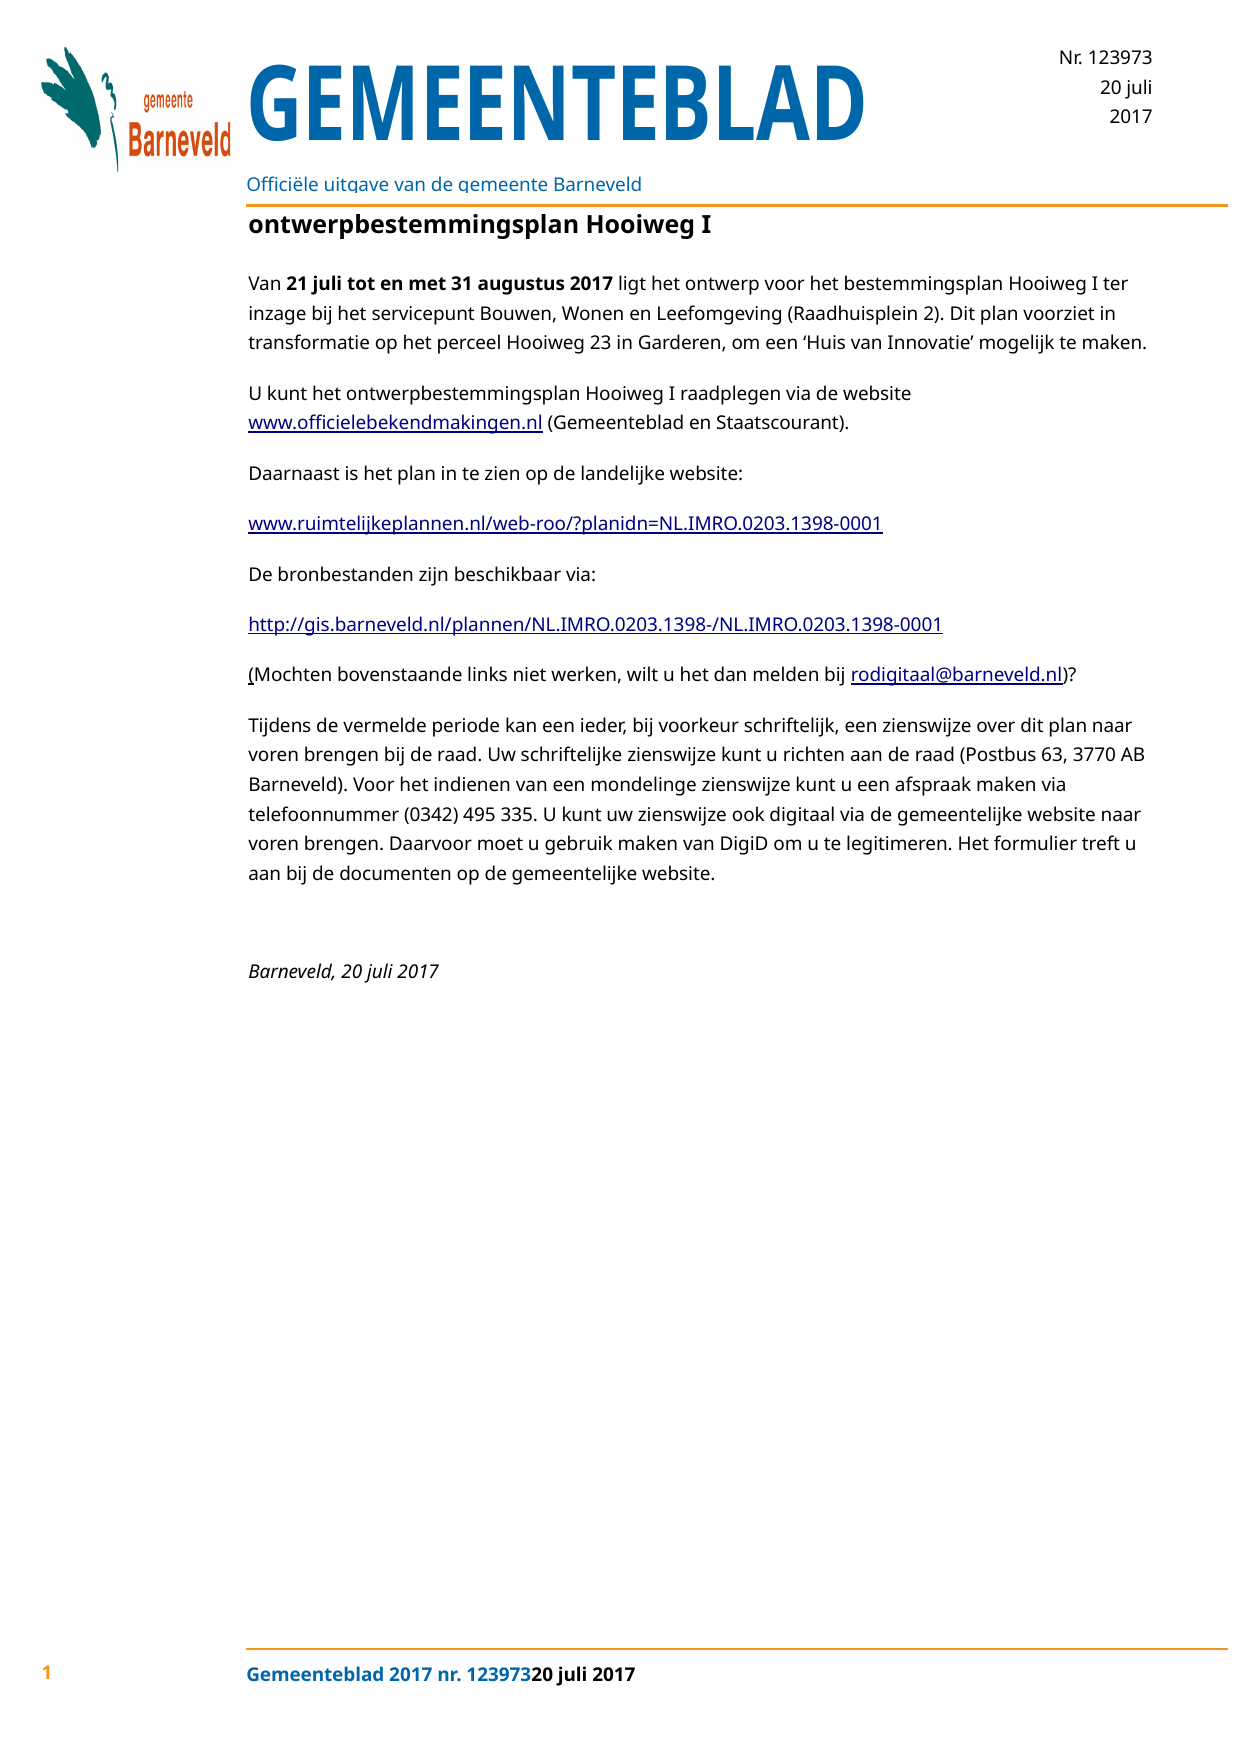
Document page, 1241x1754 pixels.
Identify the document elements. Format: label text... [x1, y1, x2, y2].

text U kunt het ontwerpbestemmingsplan Hooiweg I raadplegen via de website www.officielebekendmakingen.nl (Gemeenteblad en Staatscourant). [248, 380, 1152, 435]
picture [41, 47, 231, 172]
text ontwerpbestemmingsplan Hooiweg I [248, 207, 1152, 241]
text Van 21 juli tot en met 31 augustus 2017 ligt het ontwerp voor het bestemmingsplan Hooiweg I ter inzage bij het servicepunt Bouwen, Wonen en Leefomgeving (Raadhuisplein 2). Dit plan voorziet in transformatie op het perceel Hooiweg 23 in Garderen, om een ‘Huis van Innovatie’ mogelijk te maken. [248, 270, 1152, 355]
text (Mochten bovenstaande links niet werken, wilt u het dan melden bij rodigitaal@barneveld.nl)? [248, 662, 1152, 687]
text Barneveld, 20 juli 2017 [248, 958, 1152, 984]
text http://gis.barneveld.nl/plannen/NL.IMRO.0203.1398-/NL.IMRO.0203.1398-0001 [248, 611, 1152, 637]
text www.ruimtelijkeplannen.nl/web-roo/?planidn=NL.IMRO.0203.1398-0001 [248, 510, 1152, 536]
text De bronbestanden zijn beschikbaar via: [248, 561, 1152, 586]
text Daarnaast is het plan in te zien op de landelijke website: [248, 460, 1152, 486]
text Tijdens de vermelde periode kan een ieder, bij voorkeur schriftelijk, een zienswijze over dit plan naar voren brengen bij de raad. Uw schriftelijke zienswijze kunt u richten aan de raad (Postbus 63, 3770 AB Barneveld). Voor het indienen van een mondelinge zienswijze kunt u een afspraak maken via telefoonnummer (0342) 495 335. U kunt uw zienswijze ook digitaal via de gemeentelijke website naar voren brengen. Daarvoor moet u gebruik maken van DigiD om u te legitimeren. Het formulier treft u aan bij de documenten op de gemeentelijke website. [248, 712, 1152, 886]
